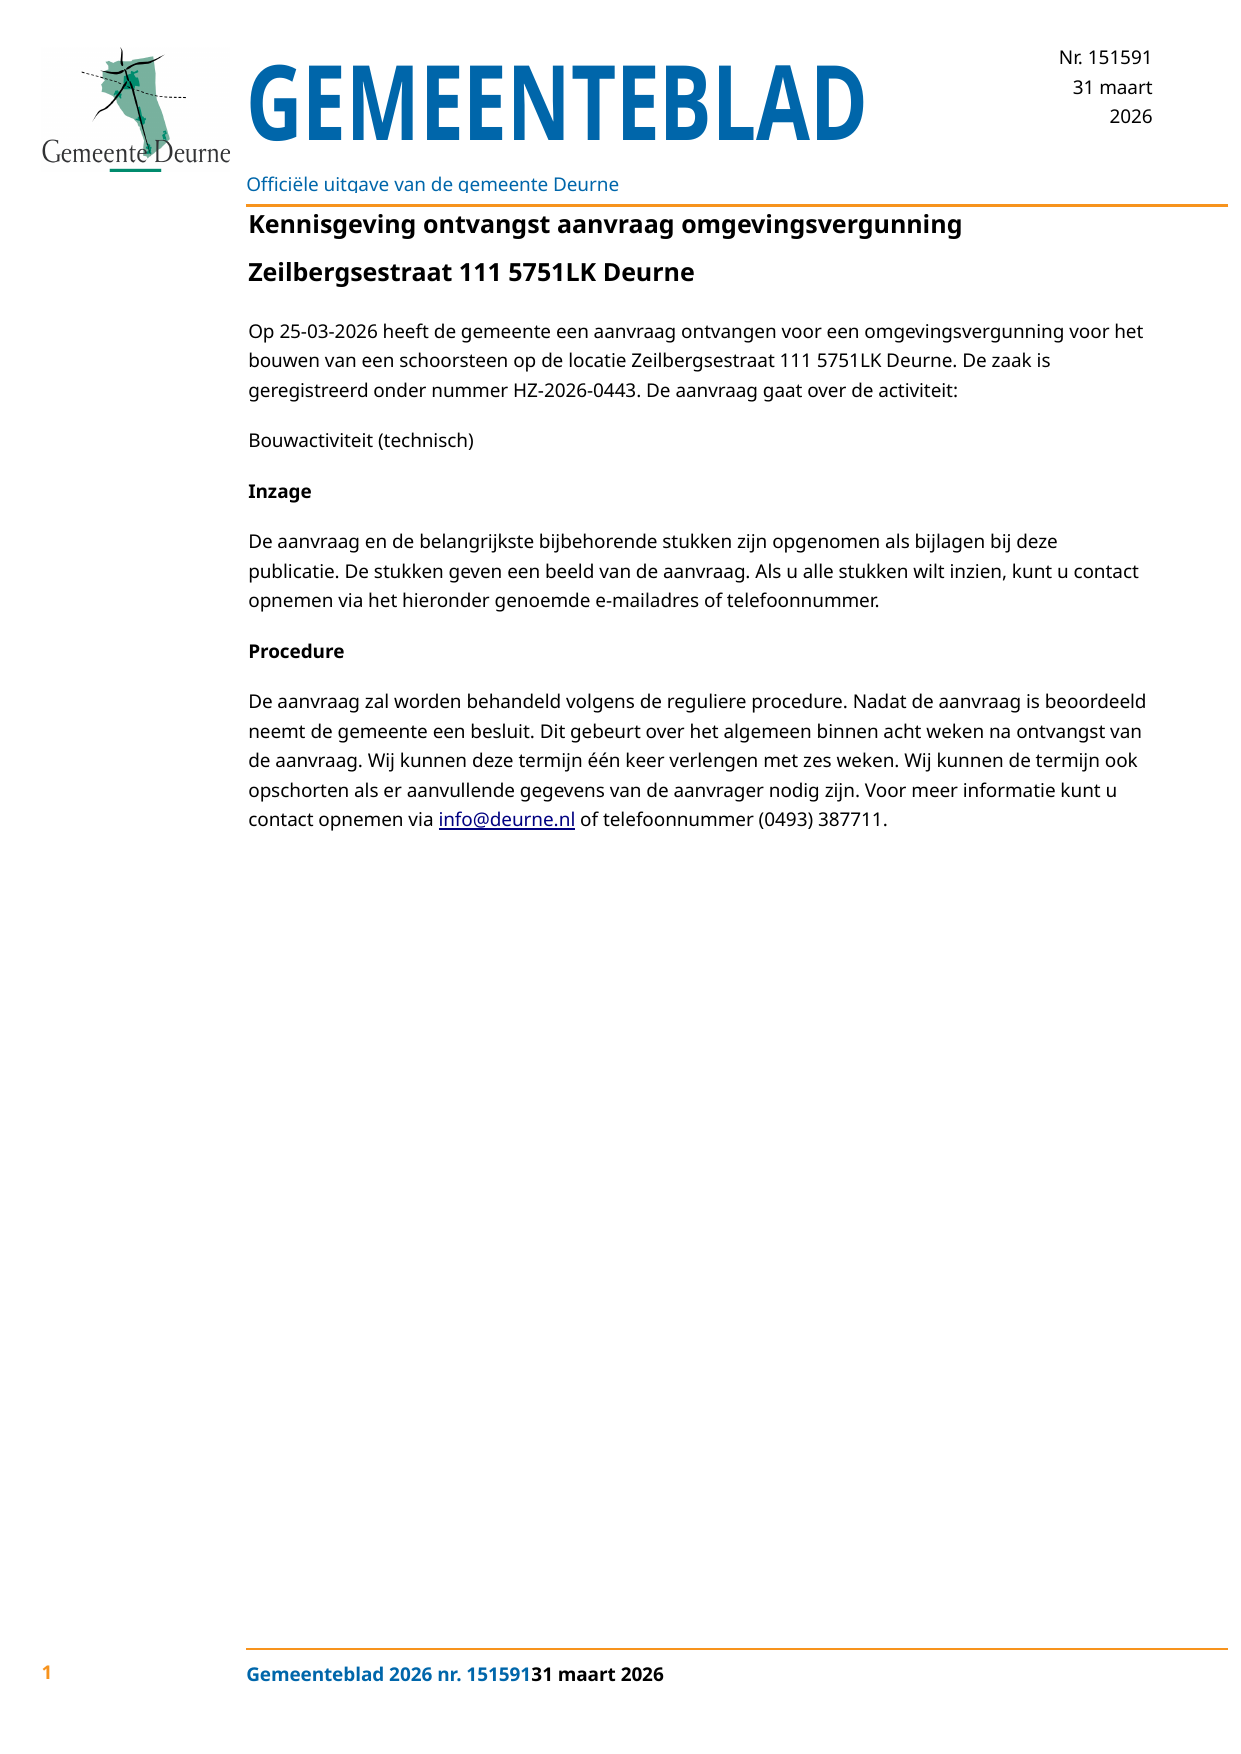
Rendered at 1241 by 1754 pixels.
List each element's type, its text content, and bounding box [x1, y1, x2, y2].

text Op 25-03-2026 heeft de gemeente een aanvraag ontvangen voor een omgevingsvergunning voor het bouwen van een schoorsteen op de locatie Zeilbergsestraat 111 5751LK Deurne. De zaak is geregistreerd onder nummer HZ-2026-0443. De aanvraag gaat over de activiteit: [248, 318, 1152, 403]
text Inzage [248, 478, 1152, 504]
text Kennisgeving ontvangst aanvraag omgevingsvergunning Zeilbergsestraat 111 5751LK Deurne [248, 207, 1152, 288]
picture [41, 47, 231, 172]
text De aanvraag en de belangrijkste bijbehorende stukken zijn opgenomen als bijlagen bij deze publicatie. De stukken geven een beeld van de aanvraag. Als u alle stukken wilt inzien, kunt u contact opnemen via het hieronder genoemde e-mailadres of telefoonnummer. [248, 528, 1152, 613]
text Bouwactiviteit (technisch) [248, 427, 1152, 453]
text De aanvraag zal worden behandeld volgens de reguliere procedure. Nadat de aanvraag is beoordeeld neemt de gemeente een besluit. Dit gebeurt over het algemeen binnen acht weken na ontvangst van de aanvraag. Wij kunnen deze termijn één keer verlengen met zes weken. Wij kunnen de termijn ook opschorten als er aanvullende gegevens van de aanvrager nodig zijn. Voor meer informatie kunt u contact opnemen via info@deurne.nl of telefoonnummer (0493) 387711. [248, 688, 1152, 832]
text Procedure [248, 638, 1152, 664]
